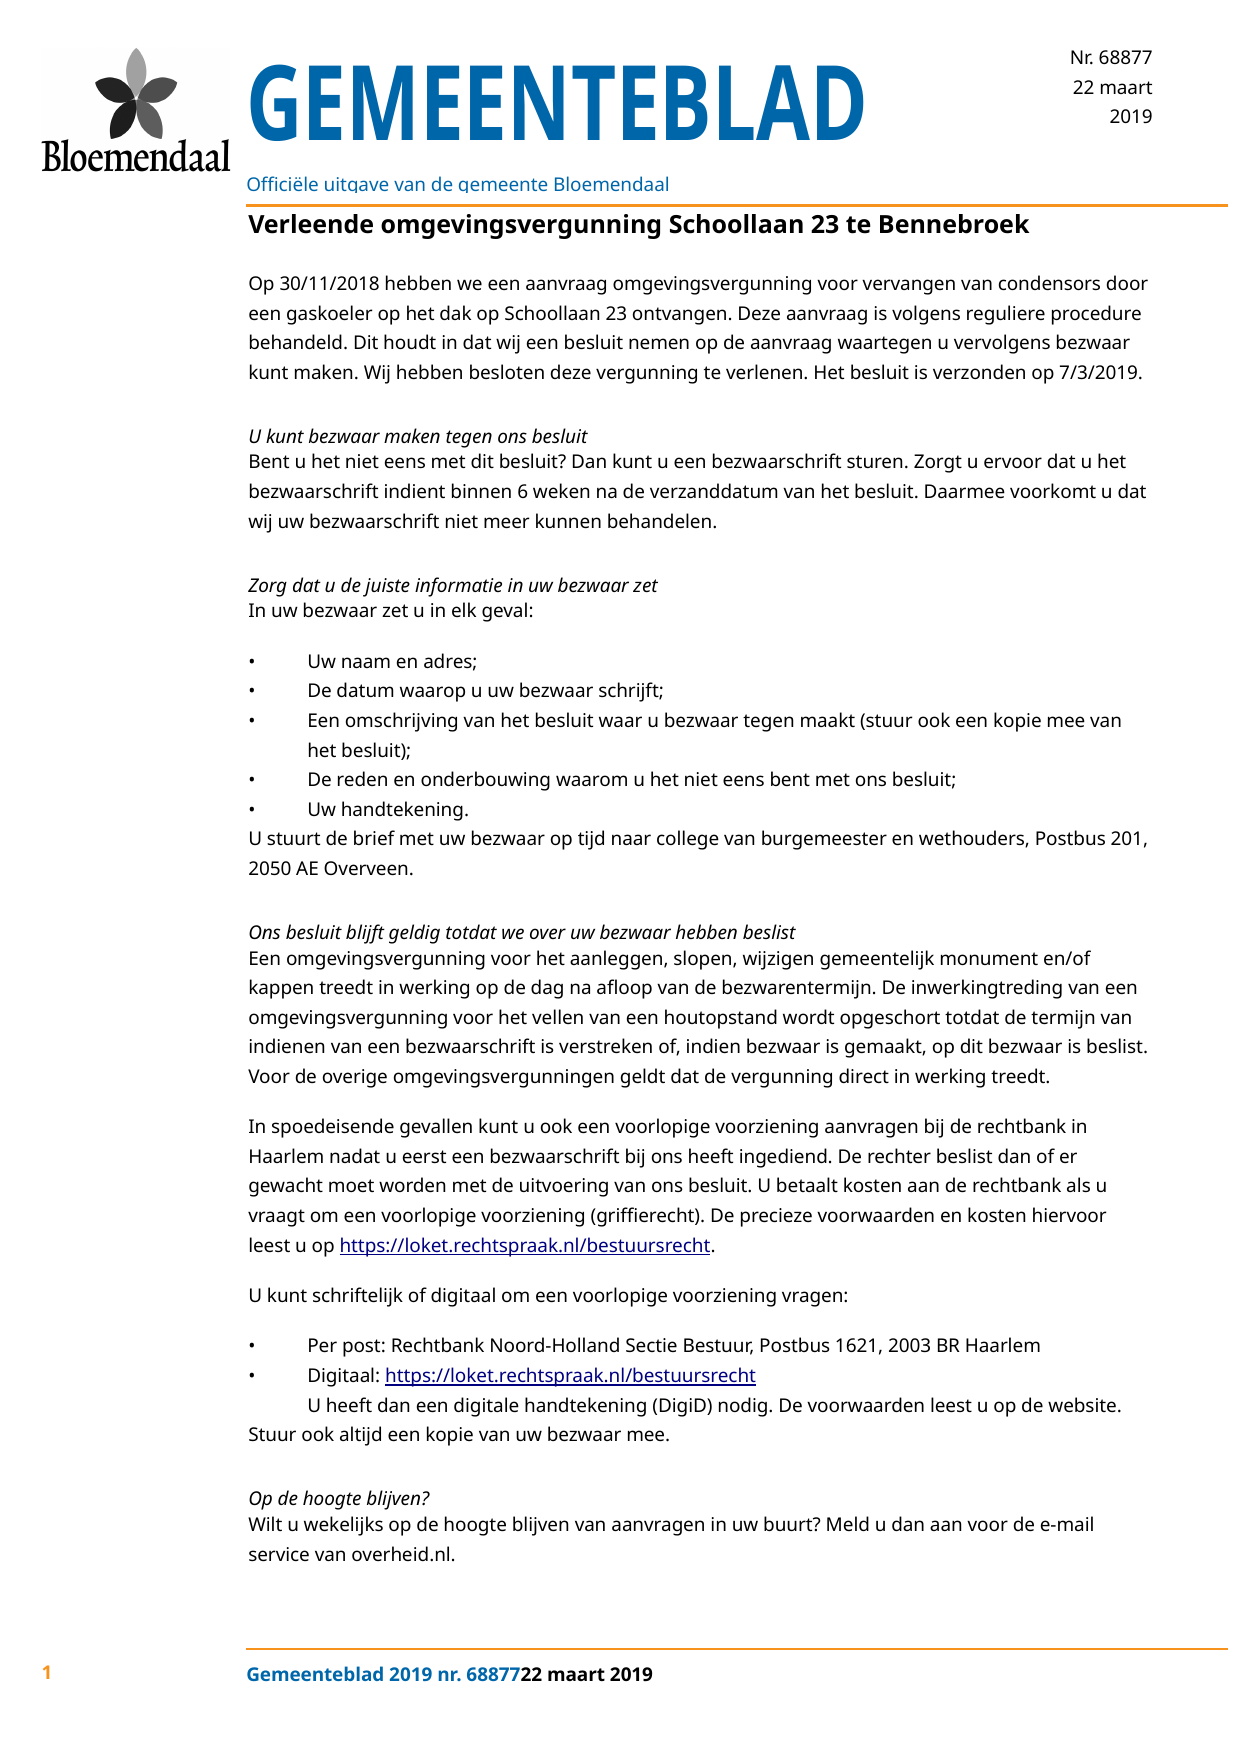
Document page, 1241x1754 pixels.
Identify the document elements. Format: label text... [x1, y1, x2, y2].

list De datum waarop u uw bezwaar schrijft; [248, 678, 1152, 703]
text U stuurt de brief met uw bezwaar op tijd naar college van burgemeester en wethouders, Postbus 201, 2050 AE Overveen. [248, 826, 1152, 881]
list Uw naam en adres; [248, 648, 1152, 674]
text Verleende omgevingsvergunning Schoollaan 23 te Bennebroek [248, 207, 1152, 241]
text Zorg dat u de juiste informatie in uw bezwaar zet [248, 572, 1152, 598]
list Per post: Rechtbank Noord-Holland Sectie Bestuur, Postbus 1621, 2003 BR Haarlem [248, 1333, 1152, 1358]
list Uw handtekening. [248, 796, 1152, 822]
list U heeft dan een digitale handtekening (DigiD) nodig. De voorwaarden leest u op de website. [248, 1392, 1152, 1418]
text Wilt u wekelijks op de hoogte blijven van aanvragen in uw buurt? Meld u dan aan voor de e-mail service van overheid.nl. [248, 1511, 1152, 1566]
picture [41, 47, 231, 172]
list Digitaal: https://loket.rechtspraak.nl/bestuursrecht [248, 1362, 1152, 1388]
text In spoedeisende gevallen kunt u ook een voorlopige voorziening aanvragen bij de rechtbank in Haarlem nadat u eerst een bezwaarschrift bij ons heeft ingediend. De rechter beslist dan of er gewacht moet worden met de uitvoering van ons besluit. U betaalt kosten aan de rechtbank als u vraagt om een voorlopige voorziening (griffierecht). De precieze voorwaarden en kosten hiervoor leest u op https://loket.rechtspraak.nl/bestuursrecht. [248, 1113, 1152, 1258]
list Een omschrijving van het besluit waar u bezwaar tegen maakt (stuur ook een kopie mee van het besluit); [248, 707, 1152, 762]
text In uw bezwaar zet u in elk geval: [248, 598, 1152, 623]
text Op de hoogte blijven? [248, 1485, 1152, 1511]
text Stuur ook altijd een kopie van uw bezwaar mee. [248, 1421, 1152, 1447]
text Ons besluit blijft geldig totdat we over uw bezwaar hebben beslist [248, 919, 1152, 945]
text Een omgevingsvergunning voor het aanleggen, slopen, wijzigen gemeentelijk monument en/of kappen treedt in werking op de dag na afloop van de bezwarentermijn. De inwerkingtreding van een omgevingsvergunning voor het vellen van een houtopstand wordt opgeschort totdat de termijn van indienen van een bezwaarschrift is verstreken of, indien bezwaar is gemaakt, op dit bezwaar is beslist. Voor de overige omgevingsvergunningen geldt dat de vergunning direct in werking treedt. [248, 945, 1152, 1089]
text Bent u het niet eens met dit besluit? Dan kunt u een bezwaarschrift sturen. Zorgt u ervoor dat u het bezwaarschrift indient binnen 6 weken na de verzanddatum van het besluit. Daarmee voorkomt u dat wij uw bezwaarschrift niet meer kunnen behandelen. [248, 449, 1152, 534]
text Op 30/11/2018 hebben we een aanvraag omgevingsvergunning voor vervangen van condensors door een gaskoeler op het dak op Schoollaan 23 ontvangen. Deze aanvraag is volgens reguliere procedure behandeld. Dit houdt in dat wij een besluit nemen op de aanvraag waartegen u vervolgens bezwaar kunt maken. Wij hebben besloten deze vergunning te verlenen. Het besluit is verzonden op 7/3/2019. [248, 270, 1152, 385]
text U kunt schriftelijk of digitaal om een voorlopige voorziening vragen: [248, 1282, 1152, 1308]
list De reden en onderbouwing waarom u het niet eens bent met ons besluit; [248, 766, 1152, 792]
text U kunt bezwaar maken tegen ons besluit [248, 423, 1152, 449]
